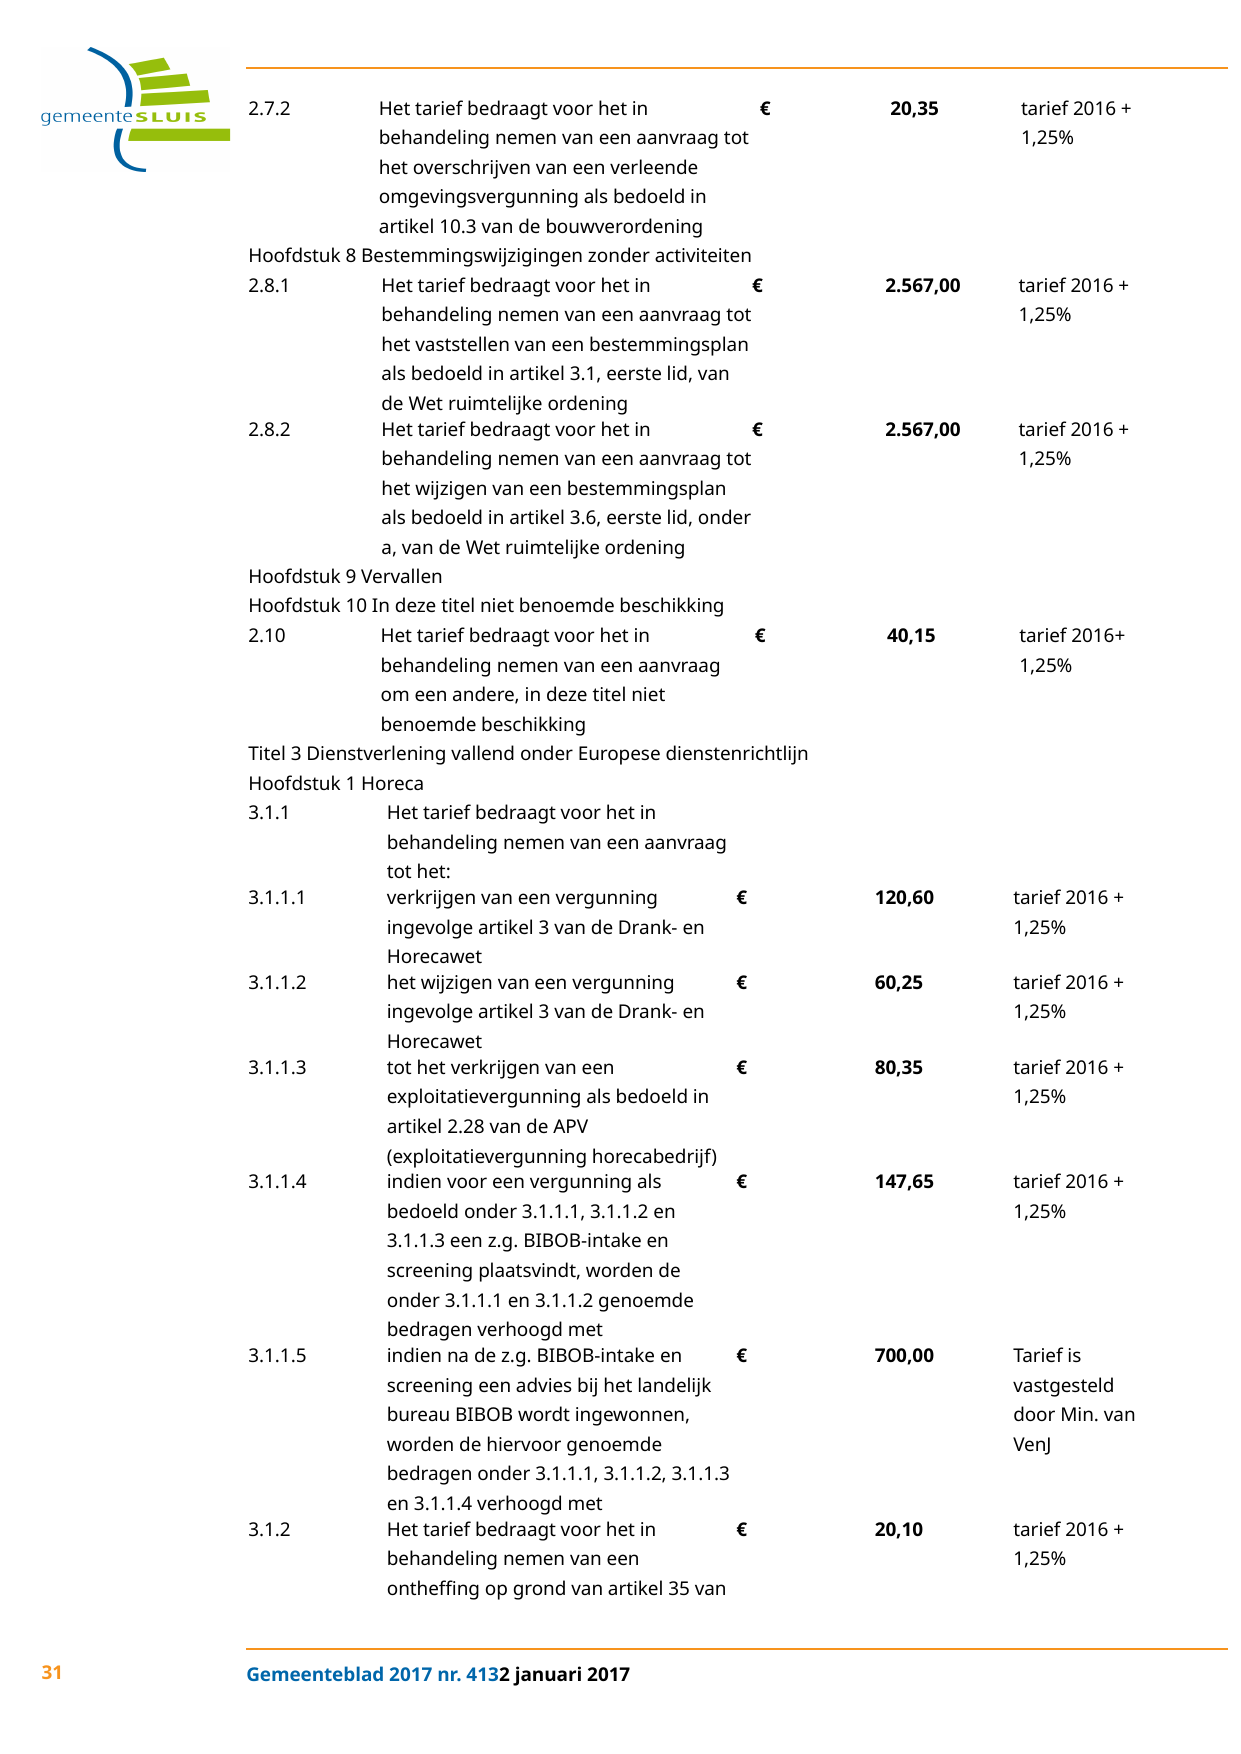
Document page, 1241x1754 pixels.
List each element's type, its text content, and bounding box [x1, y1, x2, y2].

table_cell tarief 2016 + 1,25% [1013, 969, 1152, 1054]
table_header 40,15 [887, 623, 1019, 737]
table_cell 3.1.1.5 [248, 1342, 387, 1516]
table_header tarief 2016 + 1,25% [1018, 272, 1152, 416]
table_cell 20,10 [875, 1516, 1013, 1601]
table_cell 3.1.1.4 [248, 1169, 387, 1342]
table_header tarief 2016+ 1,25% [1019, 623, 1152, 737]
table_cell tarief 2016 + 1,25% [1013, 884, 1152, 969]
text Hoofdstuk 1 Horeca [248, 770, 1152, 795]
table_cell € [736, 1169, 874, 1342]
table_cell € [736, 1516, 874, 1601]
table_cell € [752, 416, 885, 560]
table_cell tarief 2016 + 1,25% [1013, 1516, 1152, 1601]
table_header [736, 799, 874, 884]
table_cell 3.1.1.3 [248, 1054, 387, 1168]
table_cell 147,65 [875, 1169, 1013, 1342]
table_cell € [736, 884, 874, 969]
table_cell 60,25 [875, 969, 1013, 1054]
table_cell Tarief is vastgesteld door Min. van VenJ [1013, 1342, 1152, 1516]
table_cell 2.8.2 [248, 416, 381, 560]
table_cell € [736, 969, 874, 1054]
picture [41, 47, 231, 172]
table_header € [755, 623, 887, 737]
table_cell 2.7.2 [248, 95, 379, 239]
table_header 2.8.1 [248, 272, 381, 416]
table_cell Het tarief bedraagt voor het in behandeling nemen van een ontheffing op grond van artikel 35 van [387, 1516, 736, 1601]
table_header Het tarief bedraagt voor het in behandeling nemen van een aanvraag tot het: [387, 799, 736, 884]
table_cell 700,00 [875, 1342, 1013, 1516]
table_cell 2.567,00 [885, 416, 1018, 560]
table_cell Het tarief bedraagt voor het in behandeling nemen van een aanvraag tot het overschrijven van een verleende omgevingsvergunning als bedoeld in artikel 10.3 van de bouwverordening [379, 95, 759, 239]
table_cell tot het verkrijgen van een exploitatievergunning als bedoeld in artikel 2.28 van de APV (exploitatievergunning horecabedrijf) [387, 1054, 736, 1168]
table_cell 3.1.1.2 [248, 969, 387, 1054]
table_cell tarief 2016 + 1,25% [1013, 1169, 1152, 1342]
table_header Het tarief bedraagt voor het in behandeling nemen van een aanvraag tot het vaststellen van een bestemmingsplan als bedoeld in artikel 3.1, eerste lid, van de Wet ruimtelijke ordening [381, 272, 752, 416]
table_cell € [760, 95, 890, 239]
table_cell € [736, 1054, 874, 1168]
table_header € [752, 272, 885, 416]
table_cell € [736, 1342, 874, 1516]
table_cell tarief 2016 + 1,25% [1021, 95, 1152, 239]
table_cell 3.1.2 [248, 1516, 387, 1601]
table_cell 80,35 [875, 1054, 1013, 1168]
text Hoofdstuk 10 In deze titel niet benoemde beschikking [248, 593, 1152, 618]
table_header 2.567,00 [885, 272, 1018, 416]
table_cell 3.1.1.1 [248, 884, 387, 969]
table_cell indien voor een vergunning als bedoeld onder 3.1.1.1, 3.1.1.2 en 3.1.1.3 een z.g. BIBOB-intake en screening plaatsvindt, worden de onder 3.1.1.1 en 3.1.1.2 genoemde bedragen verhoogd met [387, 1169, 736, 1342]
table_cell verkrijgen van een vergunning ingevolge artikel 3 van de Drank- en Horecawet [387, 884, 736, 969]
table_header Het tarief bedraagt voor het in behandeling nemen van een aanvraag om een andere, in deze titel niet benoemde beschikking [380, 623, 754, 737]
table_cell indien na de z.g. BIBOB-intake en screening een advies bij het landelijk bureau BIBOB wordt ingewonnen, worden de hiervoor genoemde bedragen onder 3.1.1.1, 3.1.1.2, 3.1.1.3 en 3.1.1.4 verhoogd met [387, 1342, 736, 1516]
table_cell 120,60 [875, 884, 1013, 969]
table_header 3.1.1 [248, 799, 387, 884]
table_header [875, 799, 1013, 884]
table_cell het wijzigen van een vergunning ingevolge artikel 3 van de Drank- en Horecawet [387, 969, 736, 1054]
text Titel 3 Dienstverlening vallend onder Europese dienstenrichtlijn [248, 740, 1152, 766]
text Hoofdstuk 8 Bestemmingswijzigingen zonder activiteiten [248, 242, 1152, 268]
table_cell 20,35 [890, 95, 1021, 239]
text Hoofdstuk 9 Vervallen [248, 563, 1152, 589]
table_header [1013, 799, 1152, 884]
table_header 2.10 [248, 623, 380, 737]
table_cell tarief 2016 + 1,25% [1018, 416, 1152, 560]
table_cell tarief 2016 + 1,25% [1013, 1054, 1152, 1168]
table_cell Het tarief bedraagt voor het in behandeling nemen van een aanvraag tot het wijzigen van een bestemmingsplan als bedoeld in artikel 3.6, eerste lid, onder a, van de Wet ruimtelijke ordening [381, 416, 752, 560]
